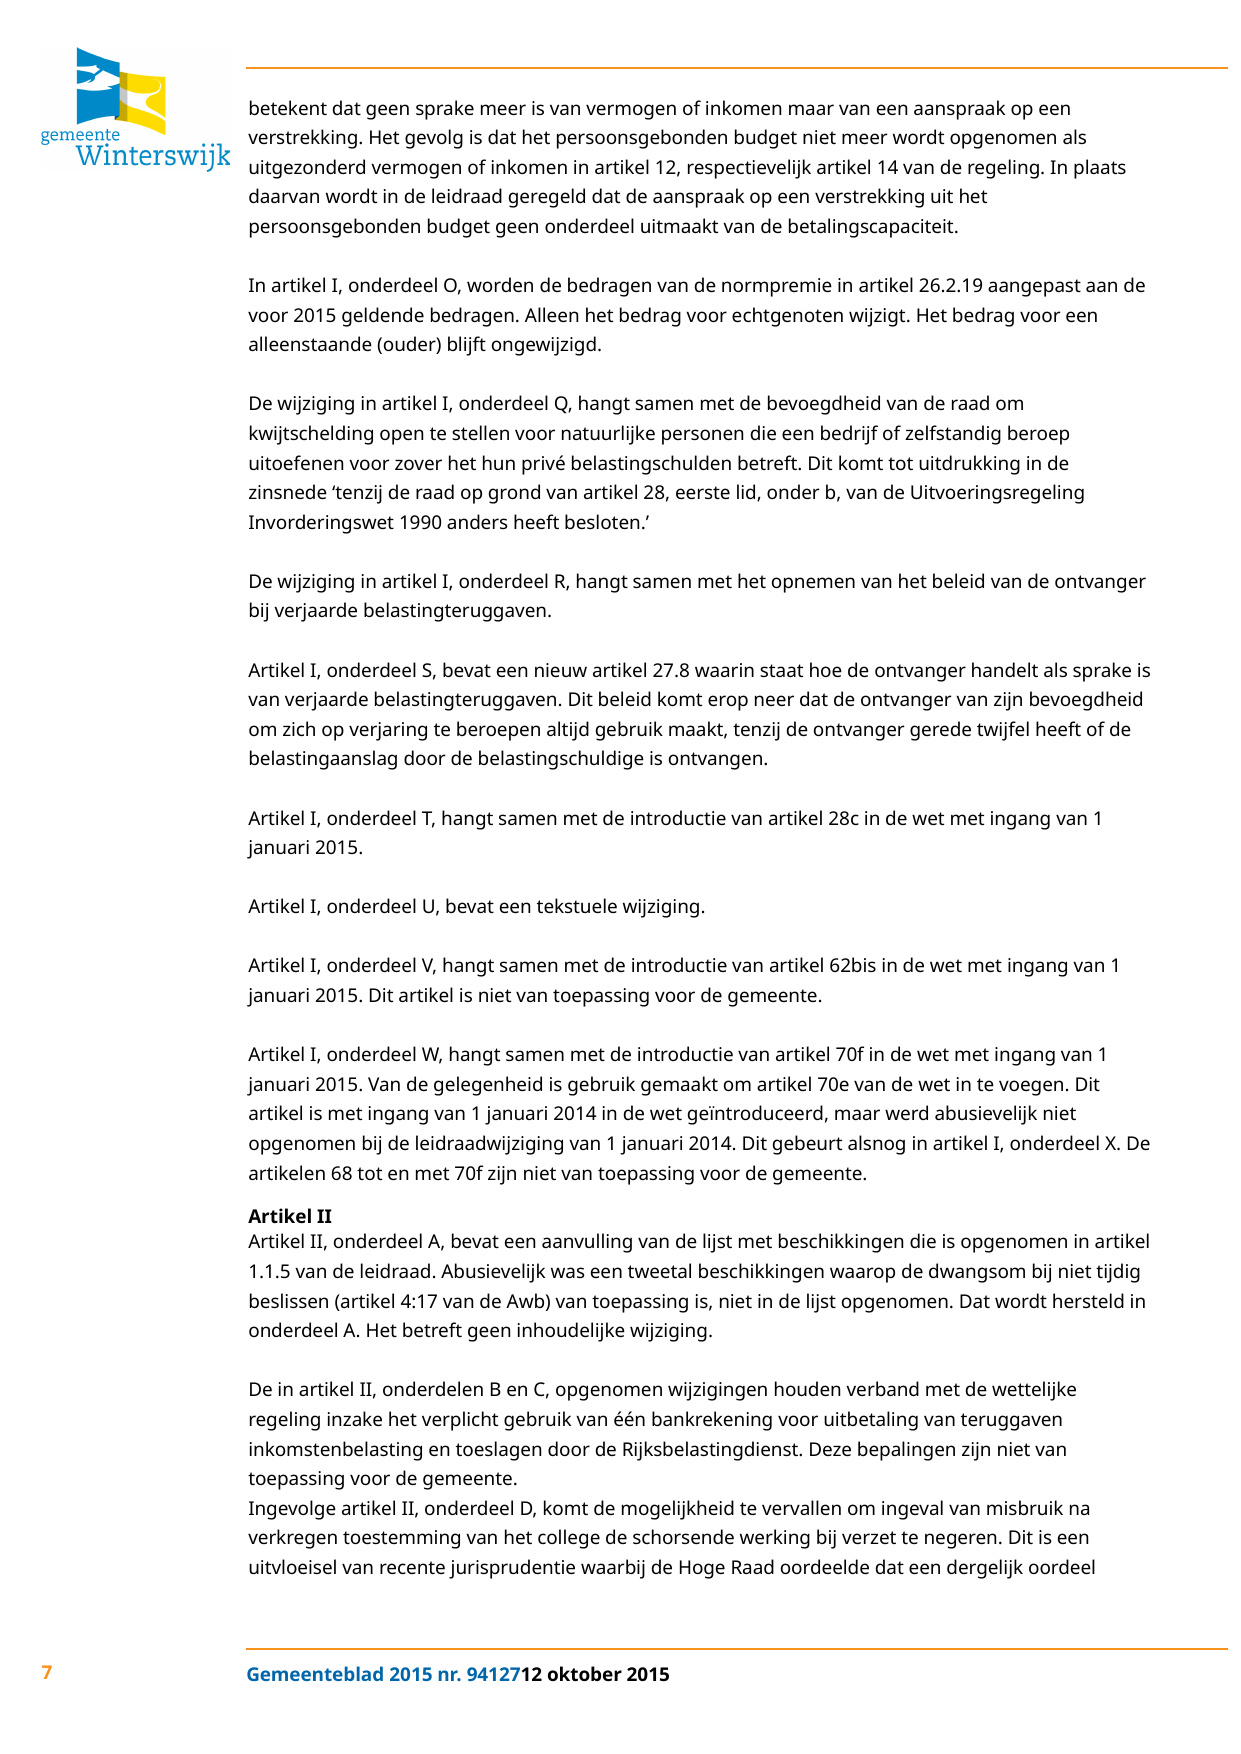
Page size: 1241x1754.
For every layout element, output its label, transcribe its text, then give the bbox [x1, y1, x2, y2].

text De wijziging in artikel I, onderdeel Q, hangt samen met de bevoegdheid van de raad om kwijtschelding open te stellen voor natuurlijke personen die een bedrijf of zelfstandig beroep uitoefenen voor zover het hun privé belastingschulden betreft. Dit komt tot uitdrukking in de zinsnede ‘tenzij de raad op grond van artikel 28, eerste lid, onder b, van de Uitvoeringsregeling Invorderingswet 1990 anders heeft besloten.’ [248, 391, 1152, 535]
text De wijziging in artikel I, onderdeel R, hangt samen met het opnemen van het beleid van de ontvanger bij verjaarde belastingteruggaven. [248, 568, 1152, 623]
text Artikel I, onderdeel S, bevat een nieuw artikel 27.8 waarin staat hoe de ontvanger handelt als sprake is van verjaarde belastingteruggaven. Dit beleid komt erop neer dat de ontvanger van zijn bevoegdheid om zich op verjaring te beroepen altijd gebruik maakt, tenzij de ontvanger gerede twijfel heeft of de belastingaanslag door de belastingschuldige is ontvangen. [248, 657, 1152, 771]
text Ingevolge artikel II, onderdeel D, komt de mogelijkheid te vervallen om ingeval van misbruik na verkregen toestemming van het college de schorsende werking bij verzet te negeren. Dit is een uitvloeisel van recente jurisprudentie waarbij de Hoge Raad oordeelde dat een dergelijk oordeel [248, 1495, 1152, 1580]
text Artikel II [248, 1203, 1152, 1229]
text Artikel I, onderdeel U, bevat een tekstuele wijziging. [248, 893, 1152, 919]
picture [225, 153, 231, 162]
picture [41, 47, 231, 172]
text Artikel I, onderdeel T, hangt samen met de introductie van artikel 28c in de wet met ingang van 1 januari 2015. [248, 805, 1152, 860]
text Artikel II, onderdeel A, bevat een aanvulling van de lijst met beschikkingen die is opgenomen in artikel 1.1.5 van de leidraad. Abusievelijk was een tweetal beschikkingen waarop de dwangsom bij niet tijdig beslissen (artikel 4:17 van de Awb) van toepassing is, niet in de lijst opgenomen. Dat wordt hersteld in onderdeel A. Het betreft geen inhoudelijke wijziging. [248, 1229, 1152, 1343]
text Artikel I, onderdeel W, hangt samen met de introductie van artikel 70f in de wet met ingang van 1 januari 2015. Van de gelegenheid is gebruik gemaakt om artikel 70e van de wet in te voegen. Dit artikel is met ingang van 1 januari 2014 in de wet geïntroduceerd, maar werd abusievelijk niet opgenomen bij de leidraadwijziging van 1 januari 2014. Dit gebeurt alsnog in artikel I, onderdeel X. De artikelen 68 tot en met 70f zijn niet van toepassing voor de gemeente. [248, 1041, 1152, 1186]
text betekent dat geen sprake meer is van vermogen of inkomen maar van een aanspraak op een verstrekking. Het gevolg is dat het persoonsgebonden budget niet meer wordt opgenomen als uitgezonderd vermogen of inkomen in artikel 12, respectievelijk artikel 14 van de regeling. In plaats daarvan wordt in de leidraad geregeld dat de aanspraak op een verstrekking uit het persoonsgebonden budget geen onderdeel uitmaakt van de betalingscapaciteit. [248, 95, 1152, 239]
text In artikel I, onderdeel O, worden de bedragen van de normpremie in artikel 26.2.19 aangepast aan de voor 2015 geldende bedragen. Alleen het bedrag voor echtgenoten wijzigt. Het bedrag voor een alleenstaande (ouder) blijft ongewijzigd. [248, 272, 1152, 357]
text De in artikel II, onderdelen B en C, opgenomen wijzigingen houden verband met de wettelijke regeling inzake het verplicht gebruik van één bankrekening voor uitbetaling van teruggaven inkomstenbelasting en toeslagen door de Rijksbelastingdienst. Deze bepalingen zijn niet van toepassing voor de gemeente. [248, 1377, 1152, 1491]
text Artikel I, onderdeel V, hangt samen met de introductie van artikel 62bis in de wet met ingang van 1 januari 2015. Dit artikel is niet van toepassing voor de gemeente. [248, 953, 1152, 1008]
